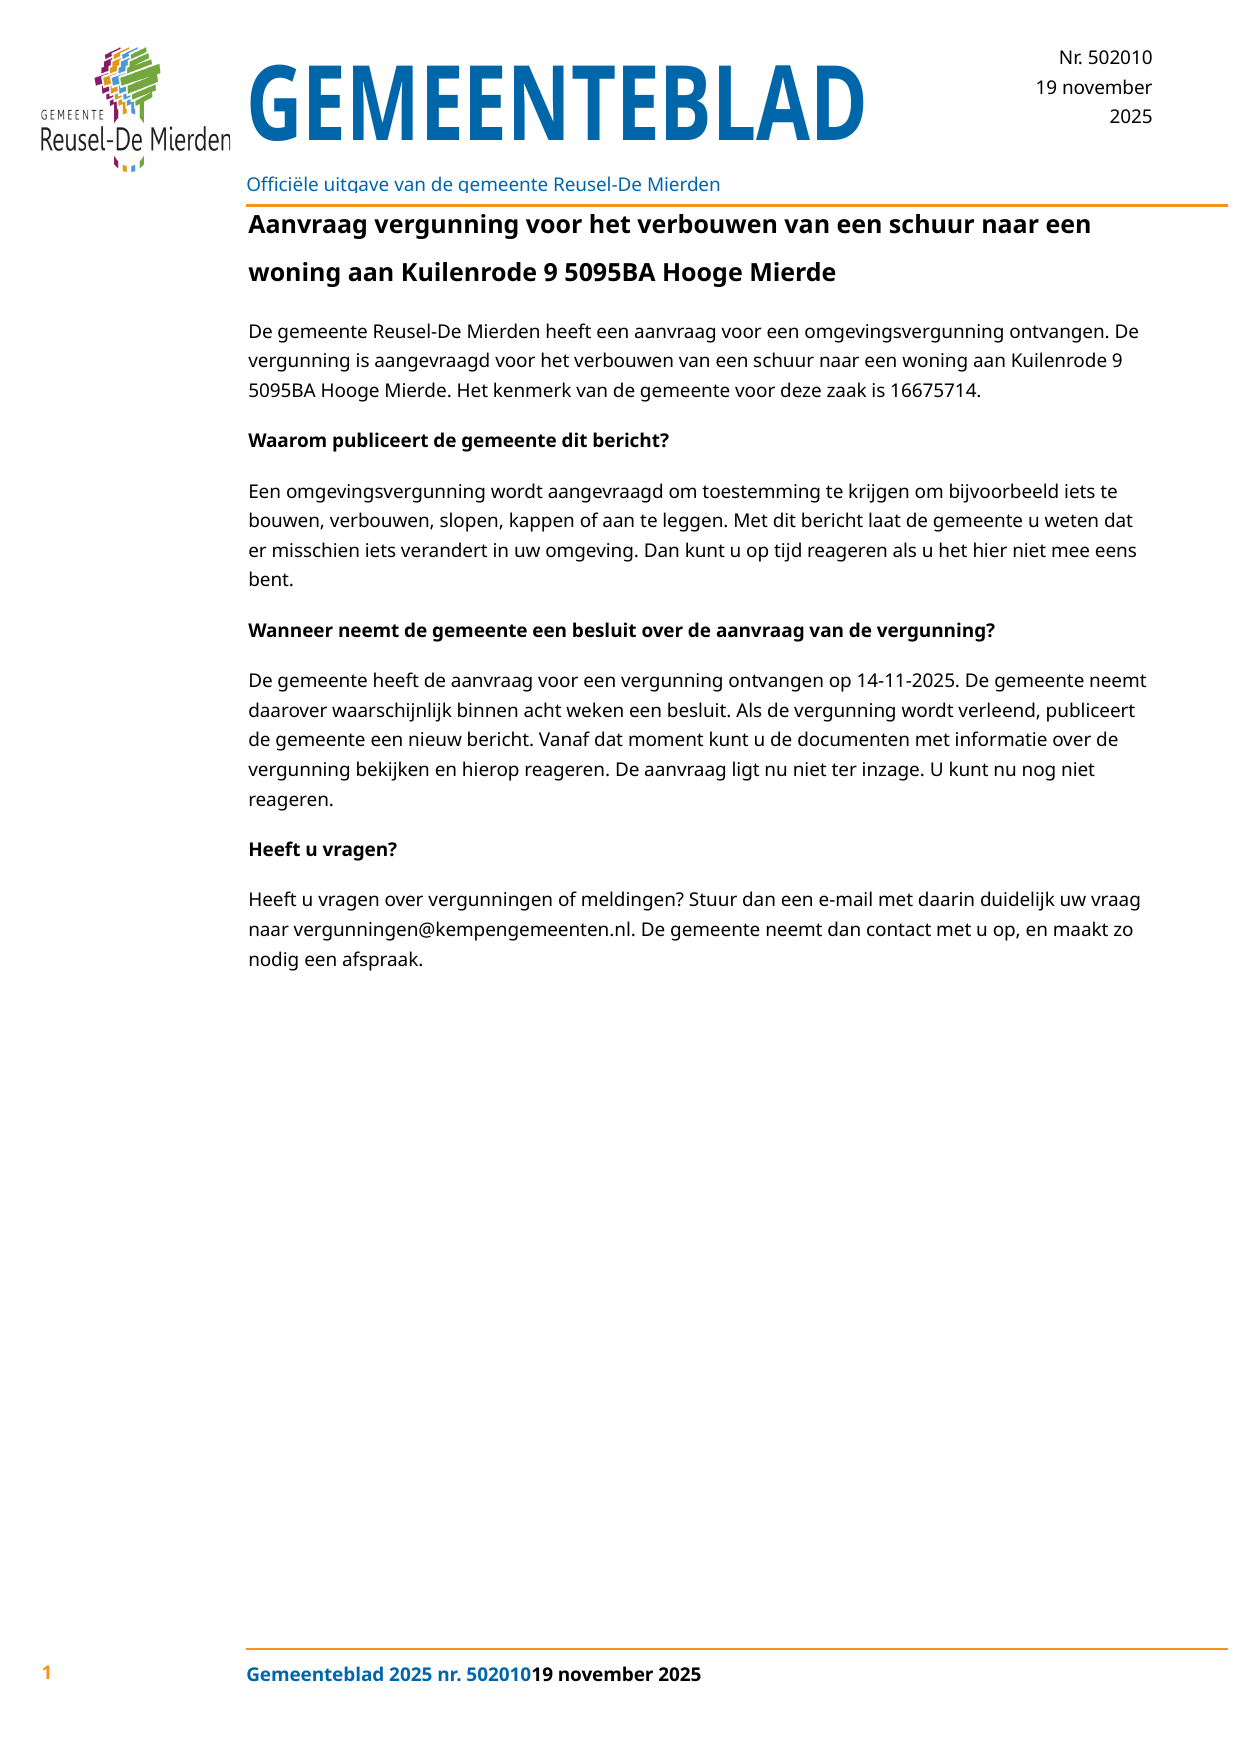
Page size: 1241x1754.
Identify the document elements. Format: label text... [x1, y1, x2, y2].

text Heeft u vragen? [248, 836, 1152, 862]
text Aanvraag vergunning voor het verbouwen van een schuur naar een woning aan Kuilenrode 9 5095BA Hooge Mierde [248, 207, 1152, 288]
text Waarom publiceert de gemeente dit bericht? [248, 427, 1152, 453]
picture [41, 47, 231, 172]
text De gemeente heeft de aanvraag voor een vergunning ontvangen op 14-11-2025. De gemeente neemt daarover waarschijnlijk binnen acht weken een besluit. Als de vergunning wordt verleend, publiceert de gemeente een nieuw bericht. Vanaf dat moment kunt u de documenten met informatie over de vergunning bekijken en hierop reageren. De aanvraag ligt nu niet ter inzage. U kunt nu nog niet reageren. [248, 667, 1152, 812]
text Wanneer neemt de gemeente een besluit over de aanvraag van de vergunning? [248, 617, 1152, 643]
text Een omgevingsvergunning wordt aangevraagd om toestemming te krijgen om bijvoorbeeld iets te bouwen, verbouwen, slopen, kappen of aan te leggen. Met dit bericht laat de gemeente u weten dat er misschien iets verandert in uw omgeving. Dan kunt u op tijd reageren als u het hier niet mee eens bent. [248, 478, 1152, 592]
text Heeft u vragen over vergunningen of meldingen? Stuur dan een e-mail met daarin duidelijk uw vraag naar vergunningen@kempengemeenten.nl. De gemeente neemt dan contact met u op, en maakt zo nodig een afspraak. [248, 887, 1152, 972]
text De gemeente Reusel-De Mierden heeft een aanvraag voor een omgevingsvergunning ontvangen. De vergunning is aangevraagd voor het verbouwen van een schuur naar een woning aan Kuilenrode 9 5095BA Hooge Mierde. Het kenmerk van de gemeente voor deze zaak is 16675714. [248, 318, 1152, 403]
